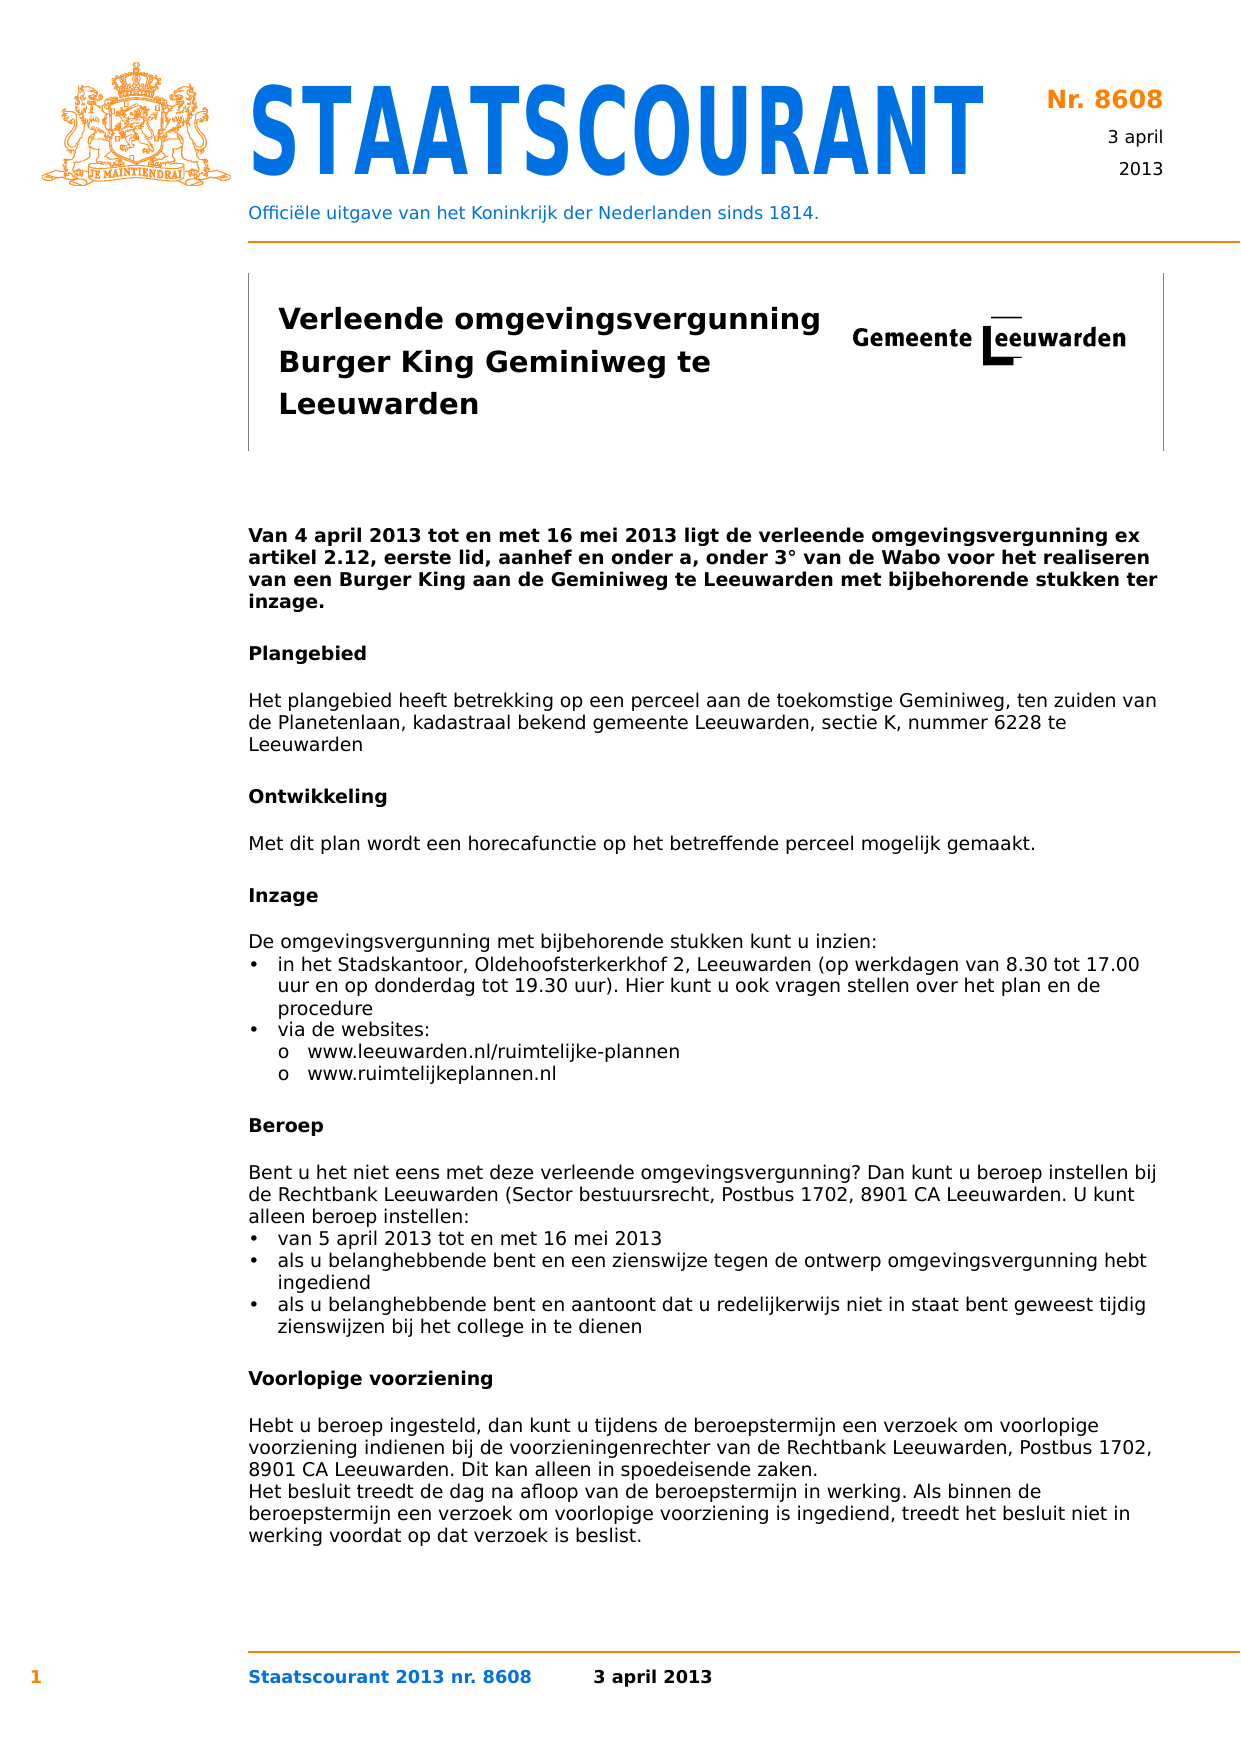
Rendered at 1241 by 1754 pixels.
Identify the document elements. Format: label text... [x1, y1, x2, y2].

table_header [25, 62, 248, 241]
text Het plangebied heeft betrekking op een perceel aan de toekomstige Geminiweg, ten zuiden van de Planetenlaan, kadastraal bekend gemeente Leeuwarden, sectie K, nummer 6228 te Leeuwarden [248, 689, 1163, 756]
table_cell 3 april [998, 121, 1240, 153]
subtitle Plangebied [248, 643, 1163, 664]
subtitle Verleende omgevingsvergunning Burger King Geminiweg te Leeuwarden [249, 273, 1163, 451]
subtitle Ontwikkeling [248, 786, 1163, 807]
picture [41, 62, 231, 186]
subtitle Inzage [248, 884, 1163, 906]
text • als u belanghebbende bent en aantoont dat u redelijkerwijs niet in staat bent geweest tijdig zienswijzen bij het college in te dienen [248, 1294, 1163, 1338]
picture [844, 302, 1134, 380]
table_cell Officiële uitgave van het Koninkrijk der Nederlanden sinds 1814. [248, 203, 1240, 241]
text • in het Stadskantoor, Oldehoofsterkerkhof 2, Leeuwarden (op werkdagen van 8.30 tot 17.00 uur en op donderdag tot 19.30 uur). Hier kunt u ook vragen stellen over het plan en de procedure [248, 953, 1163, 1019]
text Hebt u beroep ingesteld, dan kunt u tijdens de beroepstermijn een verzoek om voorlopige voorziening indienen bij de voorzieningenrechter van de Rechtbank Leeuwarden, Postbus 1702, 8901 CA Leeuwarden. Dit kan alleen in spoedeisende zaken. [248, 1415, 1163, 1481]
text De omgevingsvergunning met bijbehorende stukken kunt u inzien: [248, 931, 1163, 953]
text Met dit plan wordt een horecafunctie op het betreffende perceel mogelijk gemaakt. [248, 832, 1163, 854]
text Van 4 april 2013 tot en met 16 mei 2013 ligt de verleende omgevingsvergunning ex artikel 2.12, eerste lid, aanhef en onder a, onder 3° van de Wabo voor het realiseren van een Burger King aan de Geminiweg te Leeuwarden met bijbehorende stukken ter inzage. [248, 525, 1163, 613]
subtitle Beroep [248, 1115, 1163, 1137]
table_cell 2013 [998, 153, 1240, 203]
text o www.leeuwarden.nl/ruimtelijke-plannen [278, 1041, 1163, 1063]
table_header STAATSCOURANT [248, 62, 998, 203]
text Het besluit treedt de dag na afloop van de beroepstermijn in werking. Als binnen de beroepstermijn een verzoek om voorlopige voorziening is ingediend, treedt het besluit niet in werking voordat op dat verzoek is beslist. [248, 1481, 1163, 1547]
text • via de websites: [248, 1019, 1163, 1041]
text o www.ruimtelijkeplannen.nl [278, 1063, 1163, 1085]
subtitle Voorlopige voorziening [248, 1368, 1163, 1390]
text • als u belanghebbende bent en een zienswijze tegen de ontwerp omgevingsvergunning hebt ingediend [248, 1250, 1163, 1294]
text Bent u het niet eens met deze verleende omgevingsvergunning? Dan kunt u beroep instellen bij de Rechtbank Leeuwarden (Sector bestuursrecht, Postbus 1702, 8901 CA Leeuwarden. U kunt alleen beroep instellen: [248, 1162, 1163, 1228]
table_header Nr. 8608 [998, 62, 1240, 121]
text • van 5 april 2013 tot en met 16 mei 2013 [248, 1228, 1163, 1250]
